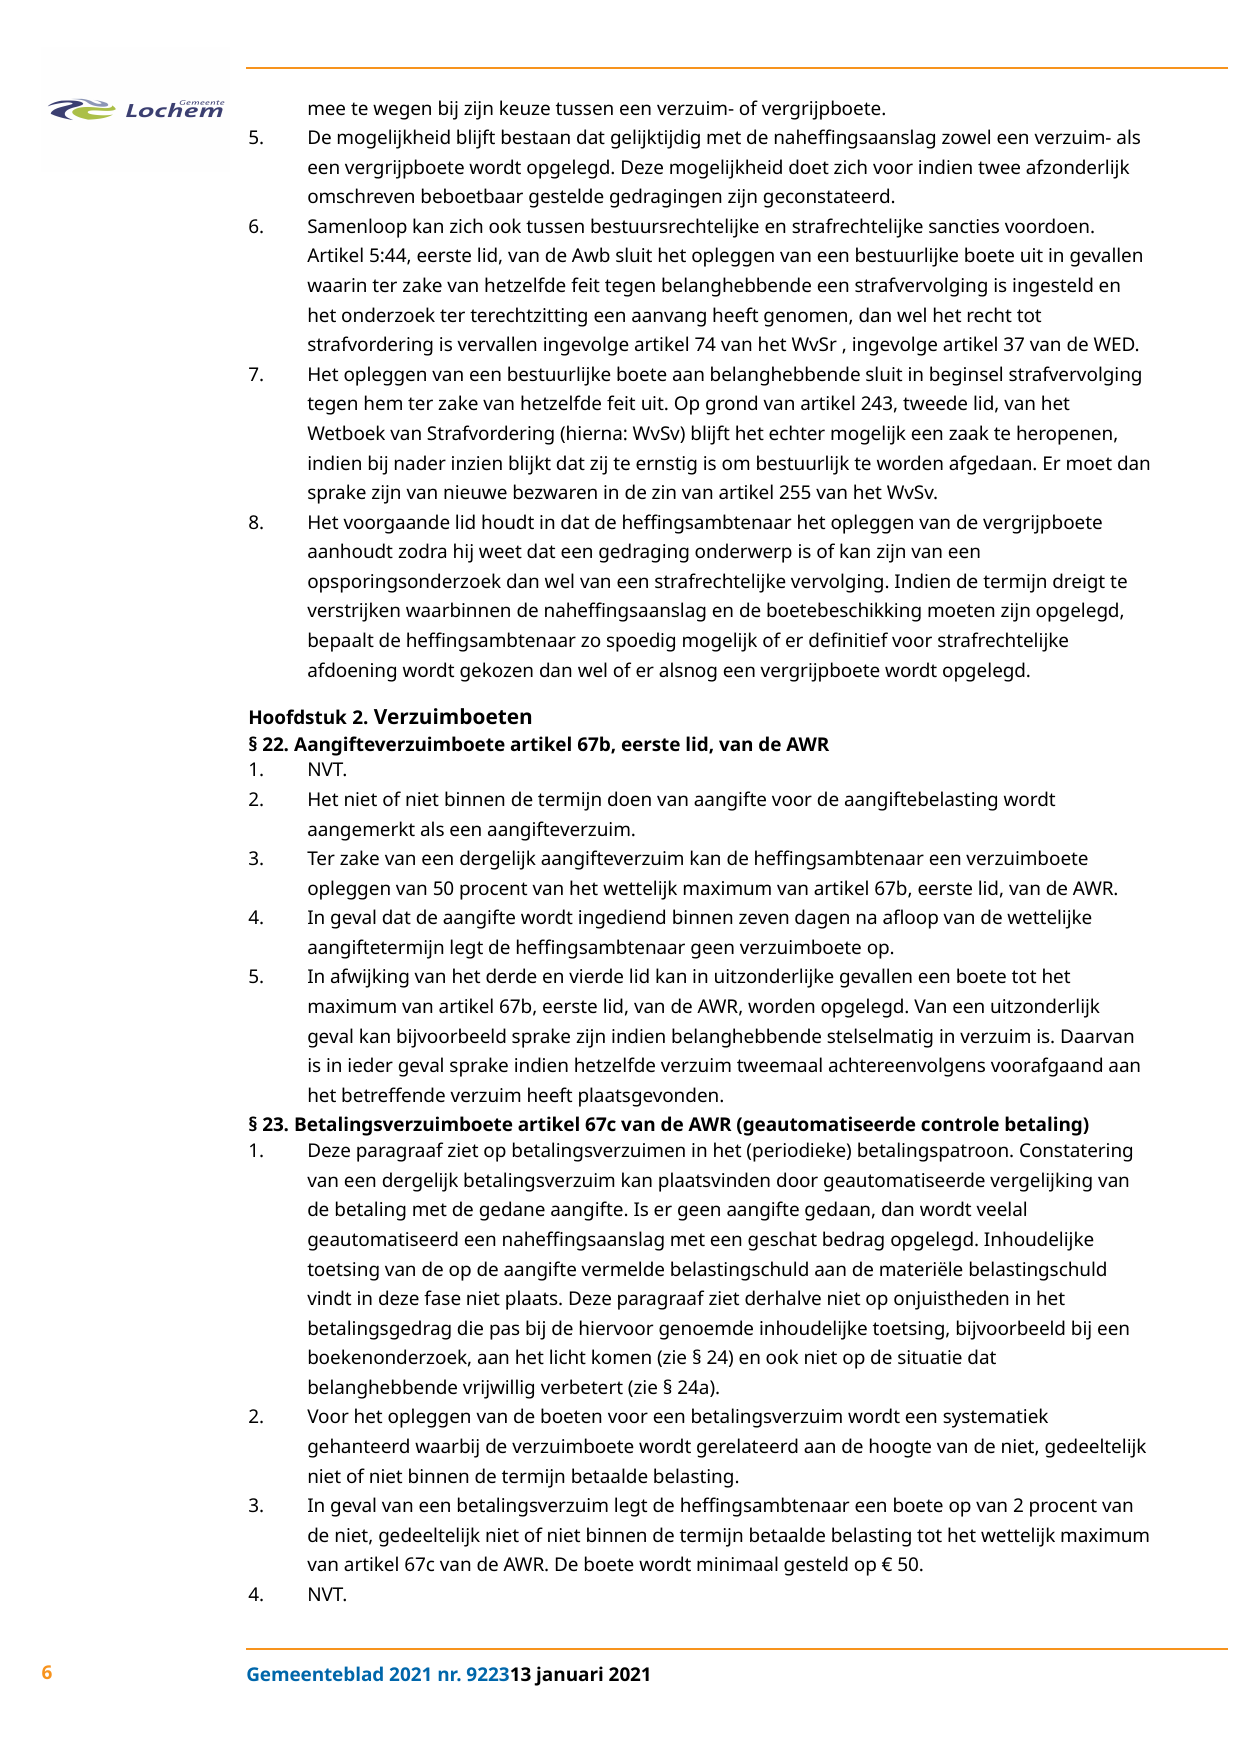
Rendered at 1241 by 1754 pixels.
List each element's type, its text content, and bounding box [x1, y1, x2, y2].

text Hoofdstuk 2. Verzuimboeten [248, 702, 1152, 731]
list Het niet of niet binnen de termijn doen van aangifte voor de aangiftebelasting wordt aangemerkt als een aangifteverzuim. [248, 786, 1152, 842]
list NVT. [248, 757, 1152, 782]
list Het voorgaande lid houdt in dat de heffingsambtenaar het opleggen van de vergrijpboete aanhoudt zodra hij weet dat een gedraging onderwerp is of kan zijn van een opsporingsonderzoek dan wel van een strafrechtelijke vervolging. Indien de termijn dreigt te verstrijken waarbinnen de naheffingsaanslag en de boetebeschikking moeten zijn opgelegd, bepaalt de heffingsambtenaar zo spoedig mogelijk of er definitief voor strafrechtelijke afdoening wordt gekozen dan wel of er alsnog een vergrijpboete wordt opgelegd. [248, 509, 1152, 683]
picture [41, 47, 231, 172]
list NVT. [248, 1581, 1152, 1607]
list In afwijking van het derde en vierde lid kan in uitzonderlijke gevallen een boete tot het maximum van artikel 67b, eerste lid, van de AWR, worden opgelegd. Van een uitzonderlijk geval kan bijvoorbeeld sprake zijn indien belanghebbende stelselmatig in verzuim is. Daarvan is in ieder geval sprake indien hetzelfde verzuim tweemaal achtereenvolgens voorafgaand aan het betreffende verzuim heeft plaatsgevonden. [248, 964, 1152, 1108]
list In geval van een betalingsverzuim legt de heffingsambtenaar een boete op van 2 procent van de niet, gedeeltelijk niet of niet binnen de termijn betaalde belasting tot het wettelijk maximum van artikel 67c van de AWR. De boete wordt minimaal gesteld op € 50. [248, 1492, 1152, 1577]
list Ter zake van een dergelijk aangifteverzuim kan de heffingsambtenaar een verzuimboete opleggen van 50 procent van het wettelijk maximum van artikel 67b, eerste lid, van de AWR. [248, 845, 1152, 901]
list Voor het opleggen van de boeten voor een betalingsverzuim wordt een systematiek gehanteerd waarbij de verzuimboete wordt gerelateerd aan de hoogte van de niet, gedeeltelijk niet of niet binnen de termijn betaalde belasting. [248, 1404, 1152, 1488]
text § 22. Aangifteverzuimboete artikel 67b, eerste lid, van de AWR [248, 731, 1152, 757]
list Deze paragraaf ziet op betalingsverzuimen in het (periodieke) betalingspatroon. Constatering van een dergelijk betalingsverzuim kan plaatsvinden door geautomatiseerde vergelijking van de betaling met de gedane aangifte. Is er geen aangifte gedaan, dan wordt veelal geautomatiseerd een naheffingsaanslag met een geschat bedrag opgelegd. Inhoudelijke toetsing van de op de aangifte vermelde belastingschuld aan de materiële belastingschuld vindt in deze fase niet plaats. Deze paragraaf ziet derhalve niet op onjuistheden in het betalingsgedrag die pas bij de hiervoor genoemde inhoudelijke toetsing, bijvoorbeeld bij een boekenonderzoek, aan het licht komen (zie § 24) en ook niet op de situatie dat belanghebbende vrijwillig verbetert (zie § 24a). [248, 1137, 1152, 1400]
list mee te wegen bij zijn keuze tussen een verzuim- of vergrijpboete. [248, 95, 1152, 121]
list De mogelijkheid blijft bestaan dat gelijktijdig met de naheffingsaanslag zowel een verzuim- als een vergrijpboete wordt opgelegd. Deze mogelijkheid doet zich voor indien twee afzonderlijk omschreven beboetbaar gestelde gedragingen zijn geconstateerd. [248, 124, 1152, 209]
list Samenloop kan zich ook tussen bestuursrechtelijke en strafrechtelijke sancties voordoen. Artikel 5:44, eerste lid, van de Awb sluit het opleggen van een bestuurlijke boete uit in gevallen waarin ter zake van hetzelfde feit tegen belanghebbende een strafvervolging is ingesteld en het onderzoek ter terechtzitting een aanvang heeft genomen, dan wel het recht tot strafvordering is vervallen ingevolge artikel 74 van het WvSr , ingevolge artikel 37 van de WED. [248, 213, 1152, 357]
text § 23. Betalingsverzuimboete artikel 67c van de AWR (geautomatiseerde controle betaling) [248, 1112, 1152, 1137]
list Het opleggen van een bestuurlijke boete aan belanghebbende sluit in beginsel strafvervolging tegen hem ter zake van hetzelfde feit uit. Op grond van artikel 243, tweede lid, van het Wetboek van Strafvordering (hierna: WvSv) blijft het echter mogelijk een zaak te heropenen, indien bij nader inzien blijkt dat zij te ernstig is om bestuurlijk te worden afgedaan. Er moet dan sprake zijn van nieuwe bezwaren in de zin van artikel 255 van het WvSv. [248, 361, 1152, 505]
list In geval dat de aangifte wordt ingediend binnen zeven dagen na afloop van de wettelijke aangiftetermijn legt de heffingsambtenaar geen verzuimboete op. [248, 904, 1152, 960]
